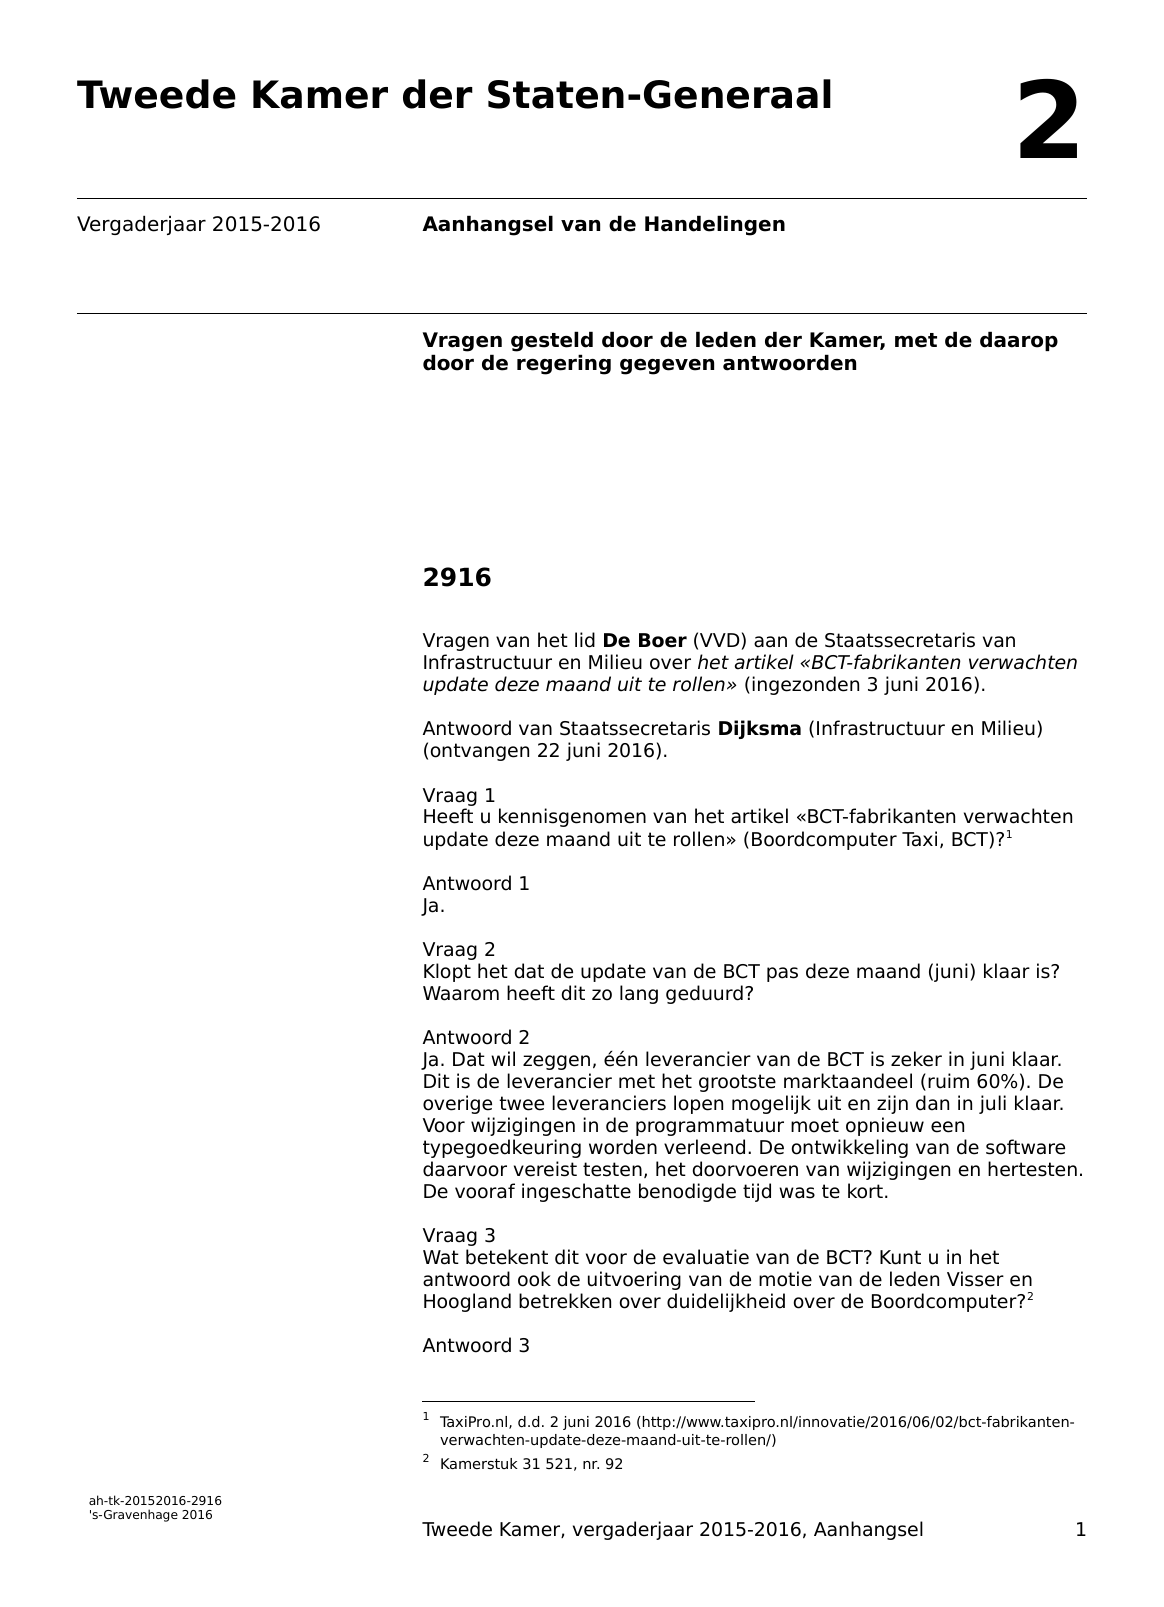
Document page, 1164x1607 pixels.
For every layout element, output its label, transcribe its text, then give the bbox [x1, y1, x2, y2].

text TaxiPro.nl, d.d. 2 juni 2016 (http://www.taxipro.nl/innovatie/2016/06/02/bct-fabrikanten-verwachten-update-deze-maand-uit-te-rollen/) [422, 1410, 1087, 1449]
text 's-Gravenhage 2016 [88, 1508, 323, 1522]
text Kamerstuk 31 521, nr. 92 [422, 1452, 1087, 1474]
text 2916 [422, 563, 1087, 592]
text Antwoord 2 [422, 1027, 1087, 1049]
table_header 2 [886, 59, 1087, 198]
table_header Tweede Kamer der Staten-Generaal [77, 59, 886, 198]
table_cell Vragen gesteld door de leden der Kamer, met de daarop door de regering gegeven antwoorden [422, 314, 1087, 375]
text Ja. Dat wil zeggen, één leverancier van de BCT is zeker in juni klaar. Dit is de leverancier met het grootste marktaandeel (ruim 60%). De overige twee leveranciers lopen mogelijk uit en zijn dan in juli klaar. Voor wijzigingen in de programmatuur moet opnieuw een typegoedkeuring worden verleend. De ontwikkeling van de software daarvoor vereist testen, het doorvoeren van wijzigingen en hertesten. De vooraf ingeschatte benodigde tijd was te kort. [422, 1049, 1087, 1203]
text Ja. [422, 894, 1087, 917]
text Wat betekent dit voor de evaluatie van de BCT? Kunt u in het antwoord ook de uitvoering van de motie van de leden Visser en Hoogland betrekken over duidelijkheid over de Boordcomputer? [422, 1247, 1087, 1313]
table_cell Aanhangsel van de Handelingen [422, 199, 1087, 313]
text Heeft u kennisgenomen van het artikel «BCT-fabrikanten verwachten update deze maand uit te rollen» (Boordcomputer Taxi, BCT)? [422, 806, 1087, 850]
text Antwoord van Staatssecretaris Dijksma (Infrastructuur en Milieu) (ontvangen 22 juni 2016). [422, 718, 1087, 762]
text Vraag 2 [422, 939, 1087, 961]
text Vragen van het lid De Boer (VVD) aan de Staatssecretaris van Infrastructuur en Milieu over het artikel «BCT-fabrikanten verwachten update deze maand uit te rollen» (ingezonden 3 juni 2016). [422, 630, 1087, 696]
text Vraag 3 [422, 1225, 1087, 1247]
table_cell Vergaderjaar 2015-2016 [77, 199, 422, 313]
text Antwoord 1 [422, 873, 1087, 894]
text Klopt het dat de update van de BCT pas deze maand (juni) klaar is? Waarom heeft dit zo lang geduurd? [422, 961, 1087, 1005]
text Antwoord 3 [422, 1335, 1087, 1357]
table_cell [77, 314, 422, 375]
text Vraag 1 [422, 784, 1087, 806]
text ah-tk-20152016-2916 [88, 1494, 323, 1508]
